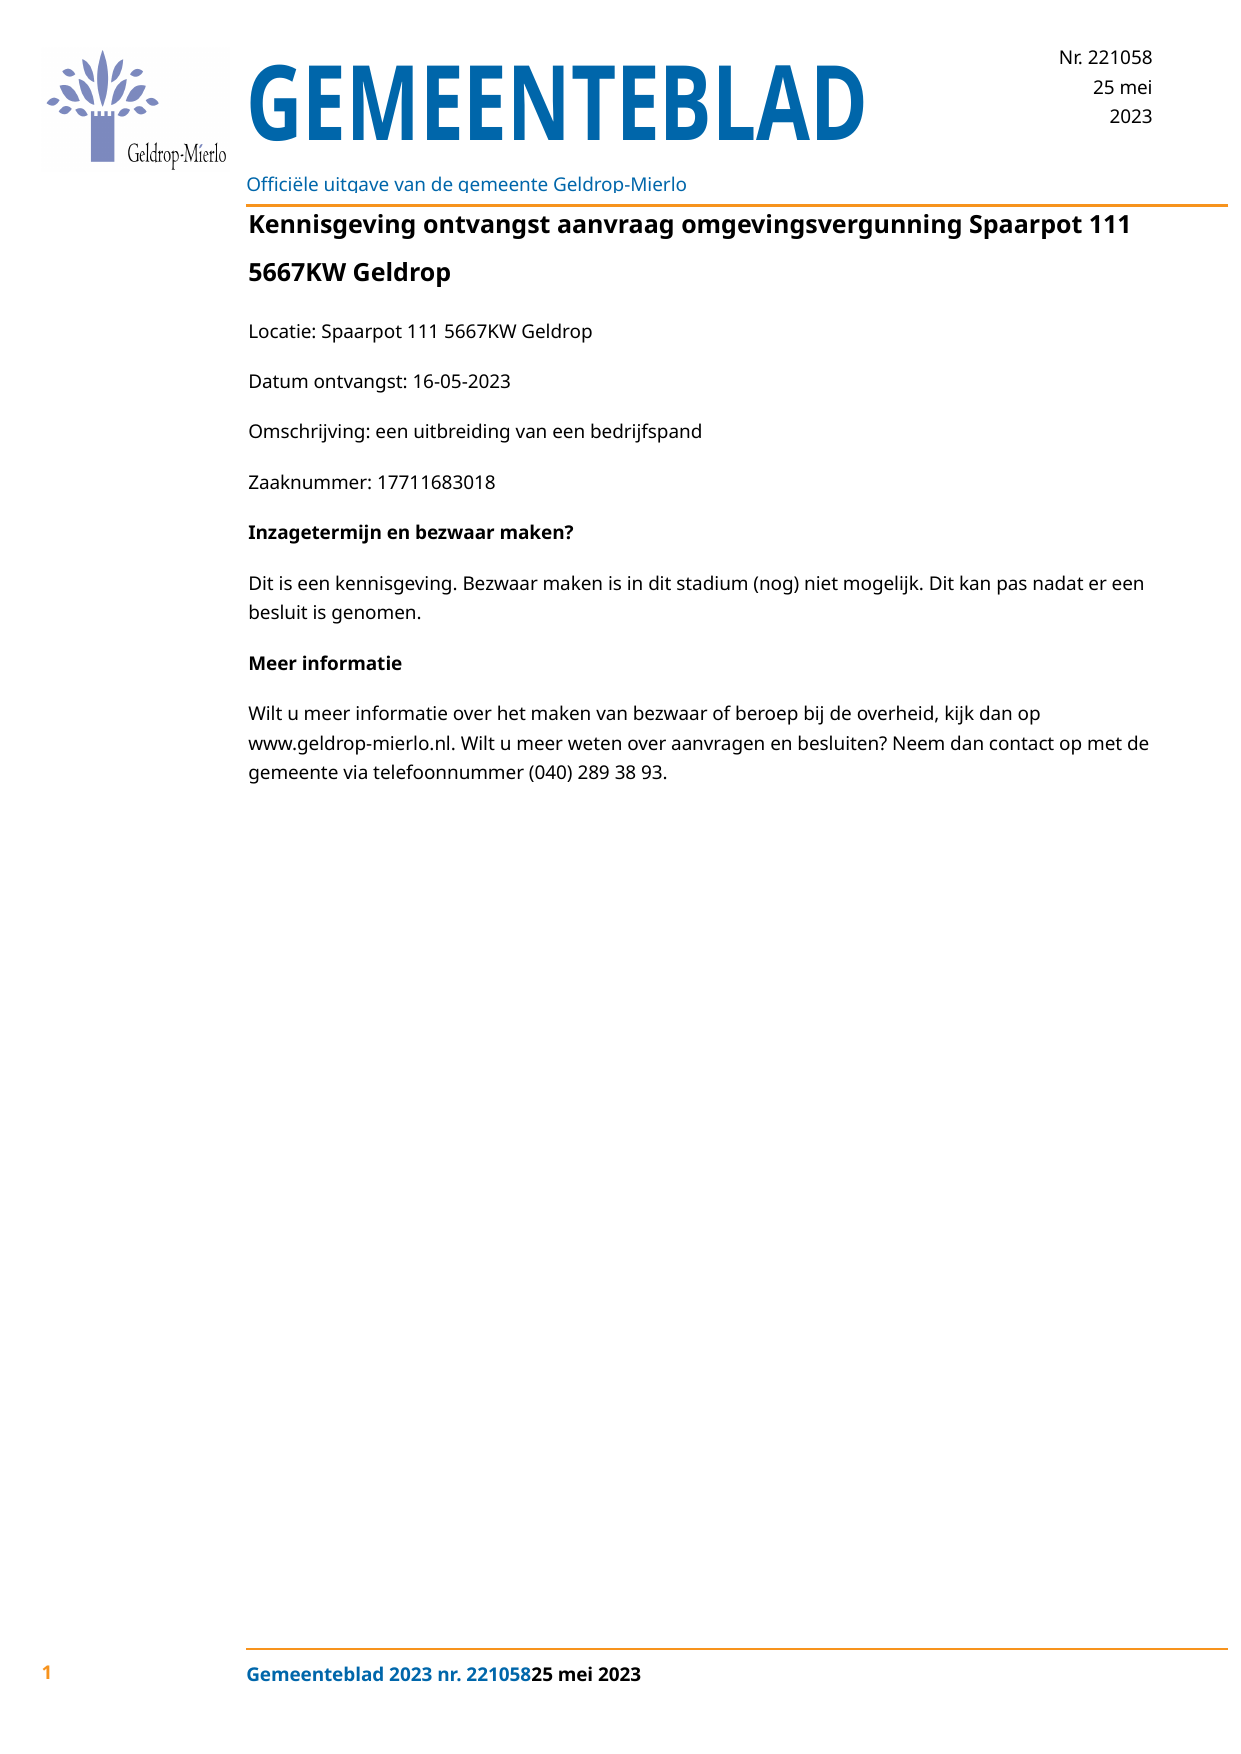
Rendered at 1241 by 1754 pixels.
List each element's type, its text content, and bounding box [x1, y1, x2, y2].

text Inzagetermijn en bezwaar maken? [248, 519, 1152, 545]
text Kennisgeving ontvangst aanvraag omgevingsvergunning Spaarpot 111 5667KW Geldrop [248, 207, 1152, 288]
picture [41, 47, 231, 172]
text Meer informatie [248, 650, 1152, 676]
text Omschrijving: een uitbreiding van een bedrijfspand [248, 419, 1152, 444]
text Dit is een kennisgeving. Bezwaar maken is in dit stadium (nog) niet mogelijk. Dit kan pas nadat er een besluit is genomen. [248, 570, 1152, 625]
text Datum ontvangst: 16-05-2023 [248, 368, 1152, 394]
text Locatie: Spaarpot 111 5667KW Geldrop [248, 318, 1152, 344]
text Zaaknummer: 17711683018 [248, 469, 1152, 495]
text Wilt u meer informatie over het maken van bezwaar of beroep bij de overheid, kijk dan op www.geldrop-mierlo.nl. Wilt u meer weten over aanvragen en besluiten? Neem dan contact op met de gemeente via telefoonnummer (040) 289 38 93. [248, 700, 1152, 785]
